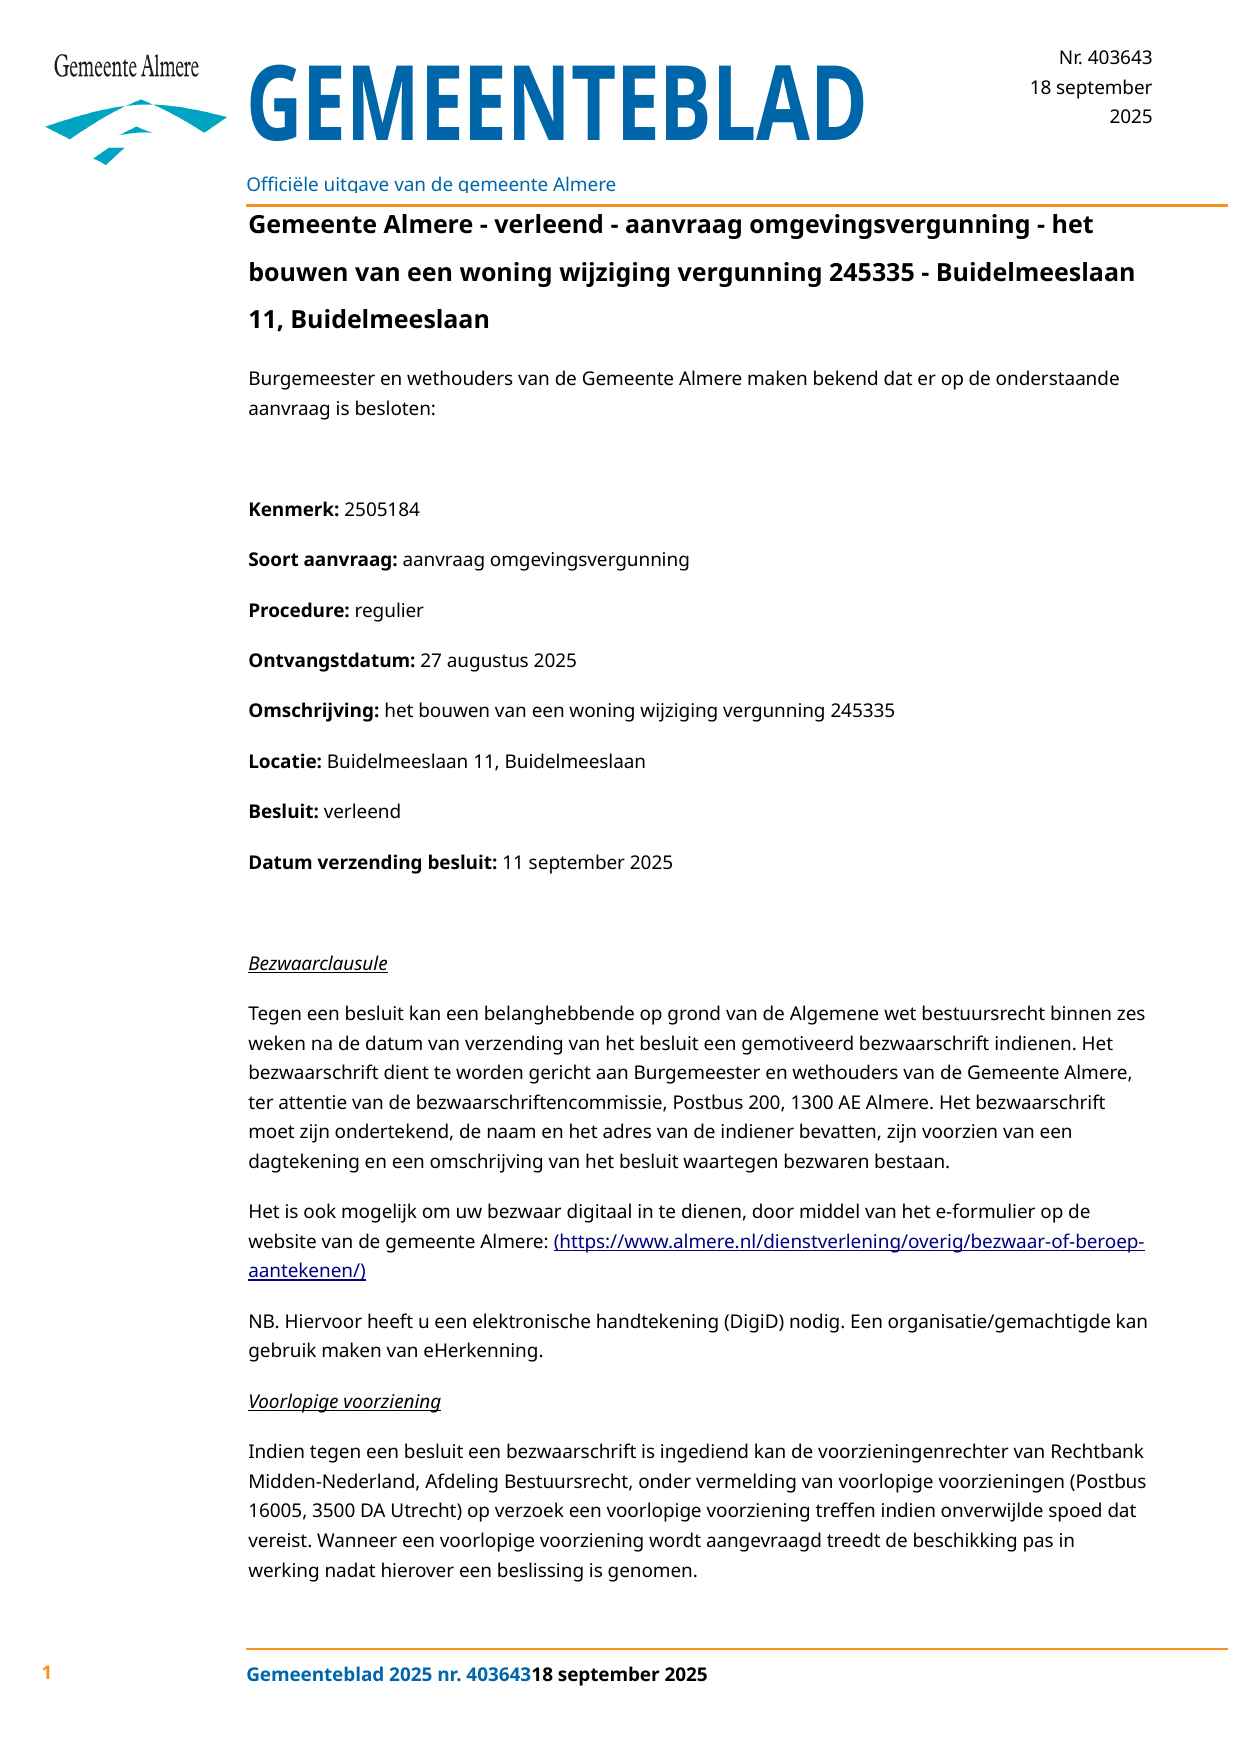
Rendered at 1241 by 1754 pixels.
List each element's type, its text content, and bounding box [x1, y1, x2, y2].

text Gemeente Almere - verleend - aanvraag omgevingsvergunning - het bouwen van een woning wijziging vergunning 245335 - Buidelmeeslaan 11, Buidelmeeslaan [248, 207, 1152, 336]
text Omschrijving: het bouwen van een woning wijziging vergunning 245335 [248, 698, 1152, 723]
text Indien tegen een besluit een bezwaarschrift is ingediend kan de voorzieningenrechter van Rechtbank Midden-Nederland, Afdeling Bestuursrecht, onder vermelding van voorlopige voorzieningen (Postbus 16005, 3500 DA Utrecht) op verzoek een voorlopige voorziening treffen indien onverwijlde spoed dat vereist. Wanneer een voorlopige voorziening wordt aangevraagd treedt de beschikking pas in werking nadat hierover een beslissing is genomen. [248, 1438, 1152, 1582]
picture [41, 47, 231, 172]
text Voorlopige voorziening [248, 1388, 1152, 1414]
text Bezwaarclausule [248, 950, 1152, 975]
text Soort aanvraag: aanvraag omgevingsvergunning [248, 546, 1152, 572]
text Besluit: verleend [248, 798, 1152, 824]
text Datum verzending besluit: 11 september 2025 [248, 849, 1152, 874]
text Kenmerk: 2505184 [248, 496, 1152, 522]
text NB. Hiervoor heeft u een elektronische handtekening (DigiD) nodig. Een organisatie/gemachtigde kan gebruik maken van eHerkenning. [248, 1308, 1152, 1363]
text Het is ook mogelijk om uw bezwaar digitaal in te dienen, door middel van het e-formulier op de website van de gemeente Almere: (https://www.almere.nl/dienstverlening/overig/bezwaar-of-beroep-aantekenen/) [248, 1198, 1152, 1283]
text Procedure: regulier [248, 597, 1152, 622]
text Locatie: Buidelmeeslaan 11, Buidelmeeslaan [248, 748, 1152, 774]
text Tegen een besluit kan een belanghebbende op grond van de Algemene wet bestuursrecht binnen zes weken na de datum van verzending van het besluit een gemotiveerd bezwaarschrift indienen. Het bezwaarschrift dient te worden gericht aan Burgemeester en wethouders van de Gemeente Almere, ter attentie van de bezwaarschriftencommissie, Postbus 200, 1300 AE Almere. Het bezwaarschrift moet zijn ondertekend, de naam en het adres van de indiener bevatten, zijn voorzien van een dagtekening en een omschrijving van het besluit waartegen bezwaren bestaan. [248, 1000, 1152, 1174]
text Ontvangstdatum: 27 augustus 2025 [248, 647, 1152, 673]
text Burgemeester en wethouders van de Gemeente Almere maken bekend dat er op de onderstaande aanvraag is besloten: [248, 366, 1152, 421]
